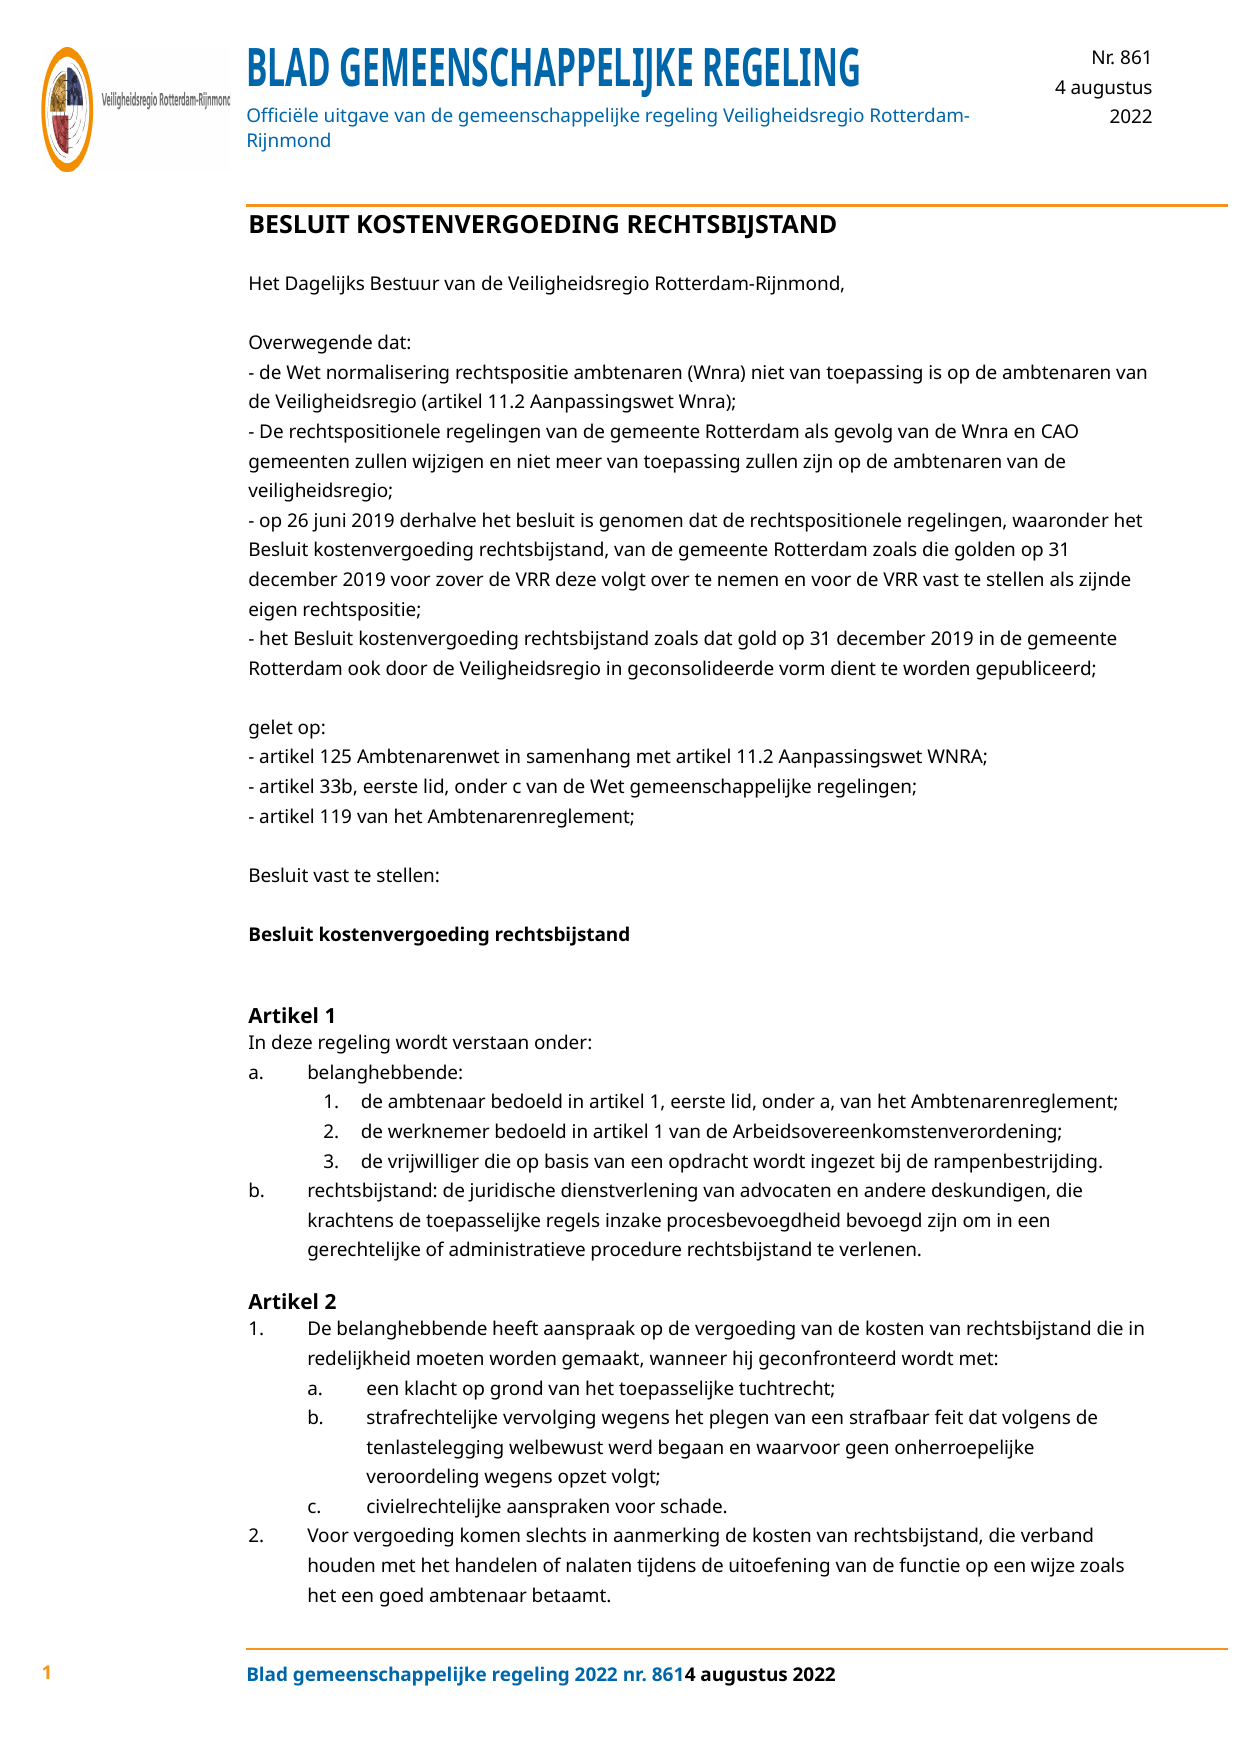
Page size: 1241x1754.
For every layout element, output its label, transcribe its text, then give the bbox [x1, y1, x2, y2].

text - De rechtspositionele regelingen van de gemeente Rotterdam als gevolg van de Wnra en CAO gemeenten zullen wijzigen en niet meer van toepassing zullen zijn op de ambtenaren van de veiligheidsregio; [248, 418, 1152, 503]
text In deze regeling wordt verstaan onder: [248, 1029, 1152, 1055]
list Voor vergoeding komen slechts in aanmerking de kosten van rechtsbijstand, die verband houden met het handelen of nalaten tijdens de uitoefening van de functie op een wijze zoals het een goed ambtenaar betaamt. [248, 1523, 1152, 1607]
text - op 26 juni 2019 derhalve het besluit is genomen dat de rechtspositionele regelingen, waaronder het Besluit kostenvergoeding rechtsbijstand, van de gemeente Rotterdam zoals die golden op 31 december 2019 voor zover de VRR deze volgt over te nemen en voor de VRR vast te stellen als zijnde eigen rechtspositie; [248, 507, 1152, 621]
text Artikel 2 [248, 1287, 1152, 1316]
list civielrechtelijke aanspraken voor schade. [307, 1493, 1152, 1519]
text gelet op: [248, 714, 1152, 740]
list een klacht op grond van het toepasselijke tuchtrecht; [307, 1375, 1152, 1400]
text - artikel 125 Ambtenarenwet in samenhang met artikel 11.2 Aanpassingswet WNRA; [248, 744, 1152, 769]
picture [41, 47, 231, 172]
text Besluit vast te stellen: [248, 862, 1152, 888]
text - artikel 119 van het Ambtenarenreglement; [248, 803, 1152, 828]
text - het Besluit kostenvergoeding rechtsbijstand zoals dat gold op 31 december 2019 in de gemeente Rotterdam ook door de Veiligheidsregio in geconsolideerde vorm dient te worden gepubliceerd; [248, 625, 1152, 681]
list strafrechtelijke vervolging wegens het plegen van een strafbaar feit dat volgens de tenlastelegging welbewust werd begaan en waarvoor geen onherroepelijke veroordeling wegens opzet volgt; [307, 1404, 1152, 1489]
list de ambtenaar bedoeld in artikel 1, eerste lid, onder a, van het Ambtenarenreglement; [323, 1089, 1152, 1114]
text Artikel 1 [248, 1001, 1152, 1029]
text Overwegende dat: [248, 329, 1152, 355]
text BESLUIT KOSTENVERGOEDING RECHTSBIJSTAND [248, 207, 1152, 241]
list belanghebbende: [248, 1059, 1152, 1085]
list rechtsbijstand: de juridische dienstverlening van advocaten en andere deskundigen, die krachtens de toepasselijke regels inzake procesbevoegdheid bevoegd zijn om in een gerechtelijke of administratieve procedure rechtsbijstand te verlenen. [248, 1177, 1152, 1262]
list de werknemer bedoeld in artikel 1 van de Arbeidsovereenkomstenverordening; [323, 1118, 1152, 1144]
text - artikel 33b, eerste lid, onder c van de Wet gemeenschappelijke regelingen; [248, 773, 1152, 799]
text Het Dagelijks Bestuur van de Veiligheidsregio Rotterdam-Rijnmond, [248, 270, 1152, 296]
list De belanghebbende heeft aanspraak op de vergoeding van de kosten van rechtsbijstand die in redelijkheid moeten worden gemaakt, wanneer hij geconfronteerd wordt met: [248, 1316, 1152, 1371]
text Besluit kostenvergoeding rechtsbijstand [248, 921, 1152, 947]
text - de Wet normalisering rechtspositie ambtenaren (Wnra) niet van toepassing is op de ambtenaren van de Veiligheidsregio (artikel 11.2 Aanpassingswet Wnra); [248, 359, 1152, 414]
list de vrijwilliger die op basis van een opdracht wordt ingezet bij de rampenbestrijding. [323, 1148, 1152, 1174]
